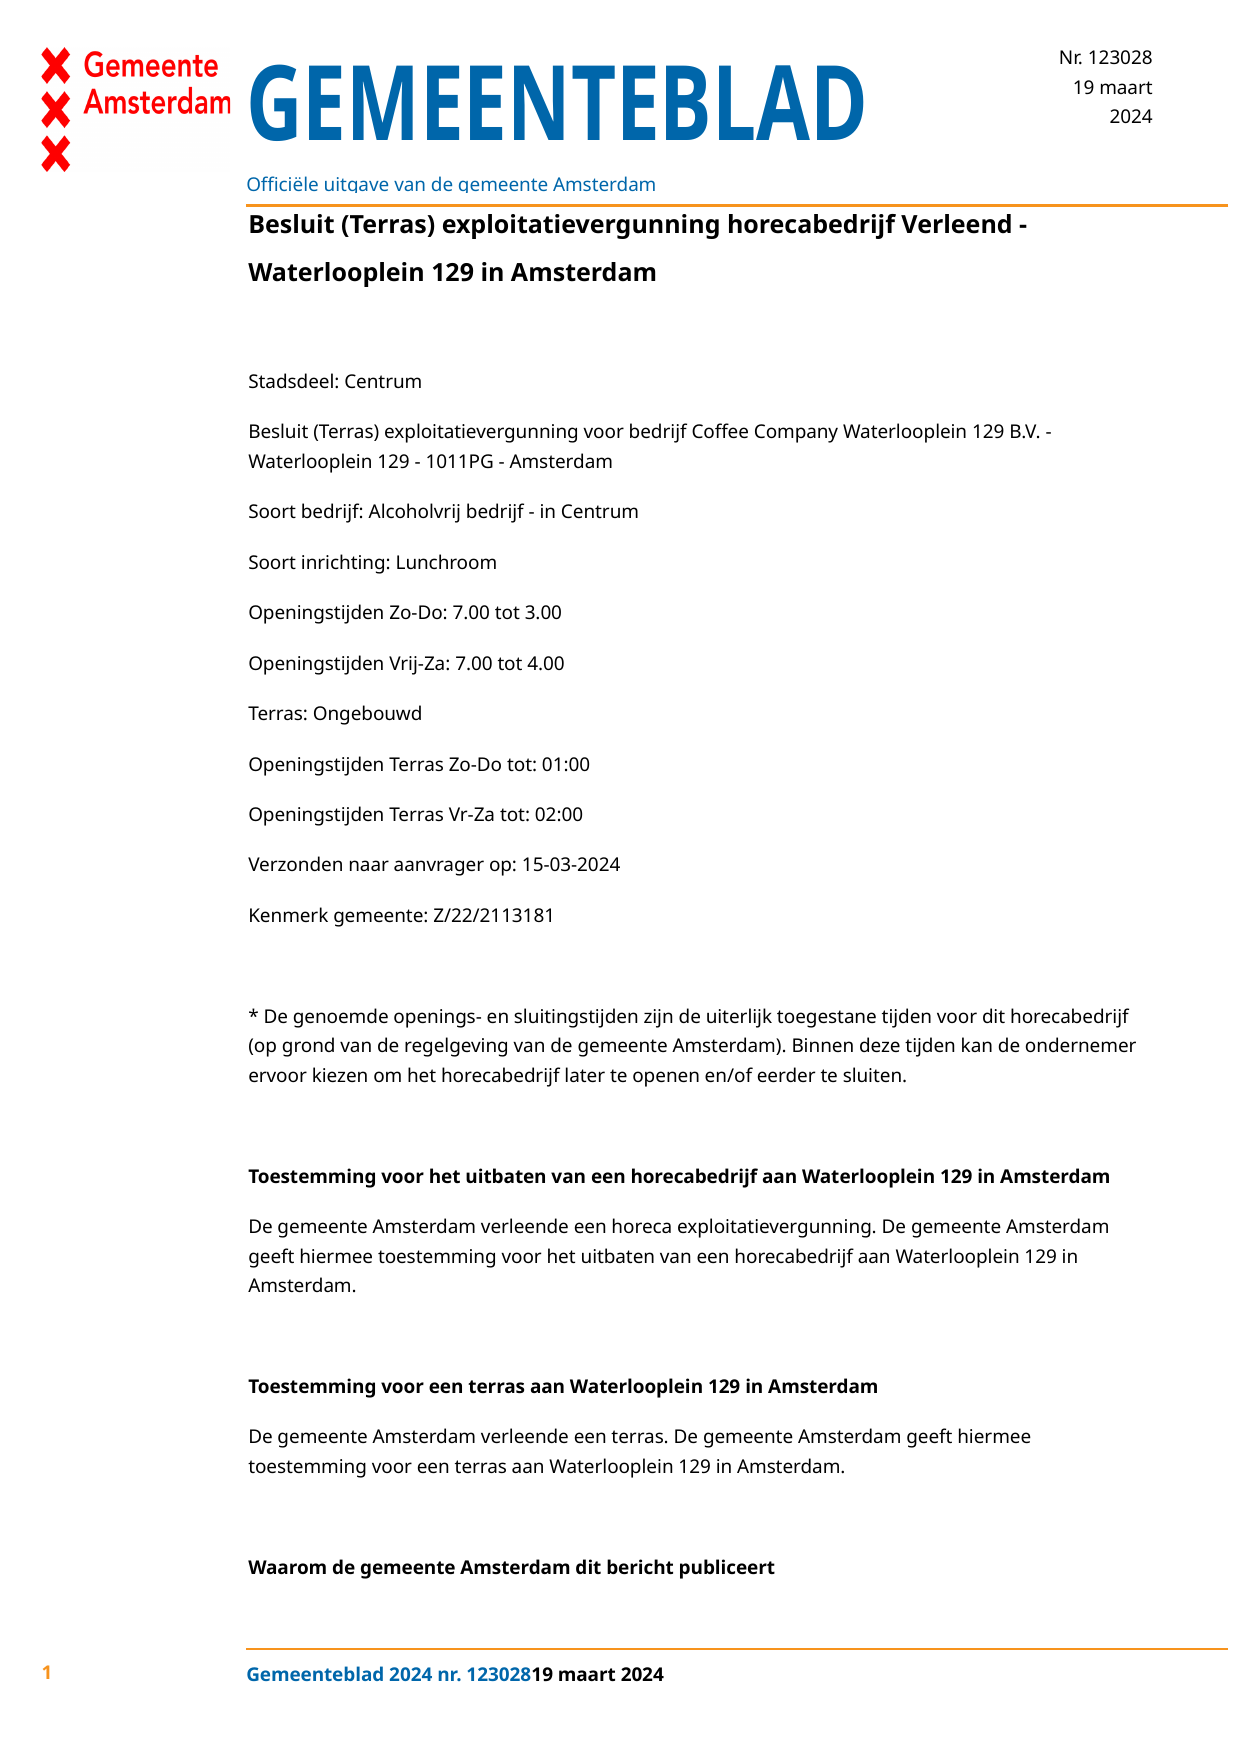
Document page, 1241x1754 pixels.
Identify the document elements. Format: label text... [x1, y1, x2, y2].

text * De genoemde openings- en sluitingstijden zijn de uiterlijk toegestane tijden voor dit horecabedrijf (op grond van de regelgeving van de gemeente Amsterdam). Binnen deze tijden kan de ondernemer ervoor kiezen om het horecabedrijf later te openen en/of eerder te sluiten. [248, 1003, 1152, 1088]
text Toestemming voor het uitbaten van een horecabedrijf aan Waterlooplein 129 in Amsterdam [248, 1163, 1152, 1189]
text Soort inrichting: Lunchroom [248, 549, 1152, 575]
text De gemeente Amsterdam verleende een terras. De gemeente Amsterdam geeft hiermee toestemming voor een terras aan Waterlooplein 129 in Amsterdam. [248, 1424, 1152, 1479]
text Stadsdeel: Centrum [248, 368, 1152, 394]
picture [41, 47, 231, 172]
text Openingstijden Vrij-Za: 7.00 tot 4.00 [248, 650, 1152, 676]
text De gemeente Amsterdam verleende een horeca exploitatievergunning. De gemeente Amsterdam geeft hiermee toestemming voor het uitbaten van een horecabedrijf aan Waterlooplein 129 in Amsterdam. [248, 1213, 1152, 1298]
text Besluit (Terras) exploitatievergunning voor bedrijf Coffee Company Waterlooplein 129 B.V. - Waterlooplein 129 - 1011PG - Amsterdam [248, 419, 1152, 474]
text Soort bedrijf: Alcoholvrij bedrijf - in Centrum [248, 499, 1152, 524]
text Terras: Ongebouwd [248, 700, 1152, 726]
text Openingstijden Terras Zo-Do tot: 01:00 [248, 751, 1152, 777]
text Openingstijden Zo-Do: 7.00 tot 3.00 [248, 599, 1152, 625]
text Waarom de gemeente Amsterdam dit bericht publiceert [248, 1554, 1152, 1580]
text Verzonden naar aanvrager op: 15-03-2024 [248, 852, 1152, 877]
text Openingstijden Terras Vr-Za tot: 02:00 [248, 801, 1152, 827]
text Kenmerk gemeente: Z/22/2113181 [248, 902, 1152, 928]
text Besluit (Terras) exploitatievergunning horecabedrijf Verleend - Waterlooplein 129 in Amsterdam [248, 207, 1152, 288]
text Toestemming voor een terras aan Waterlooplein 129 in Amsterdam [248, 1373, 1152, 1399]
